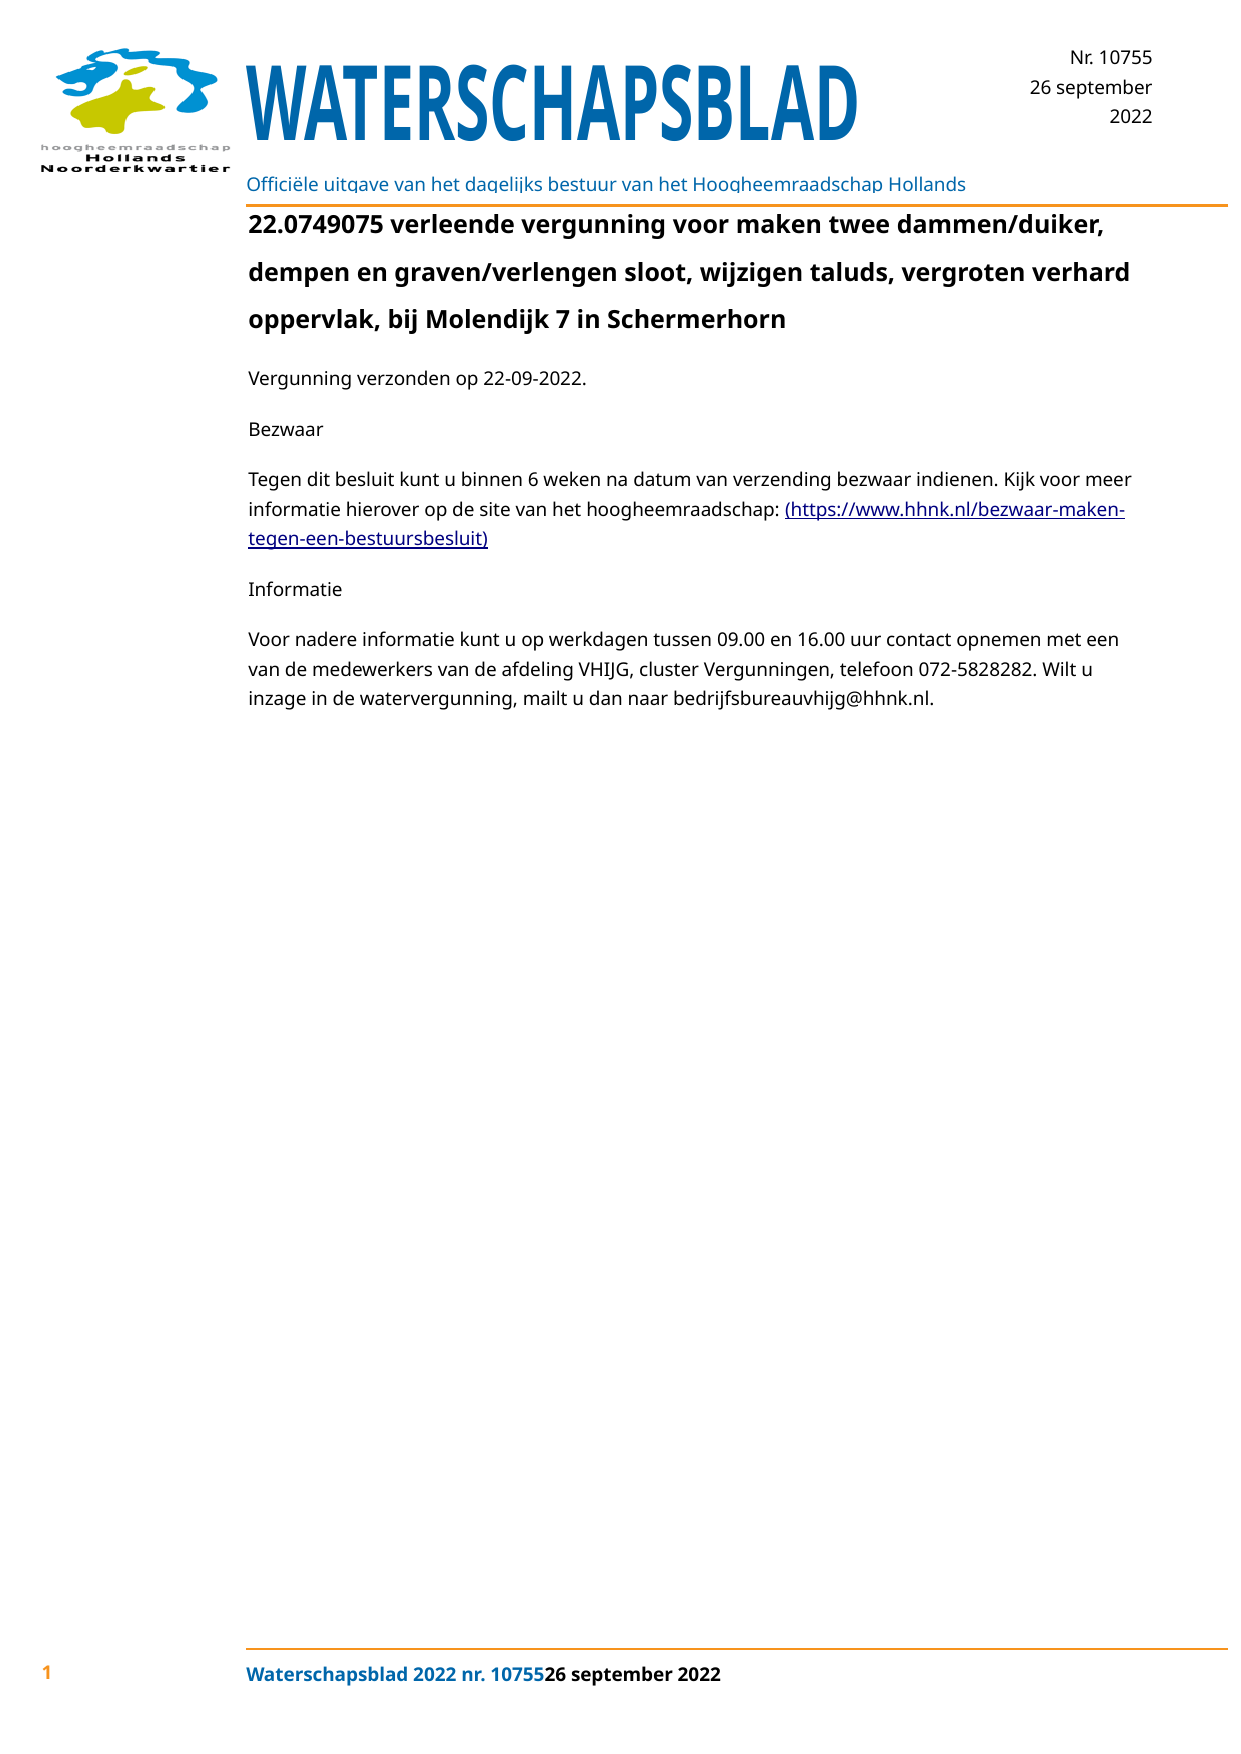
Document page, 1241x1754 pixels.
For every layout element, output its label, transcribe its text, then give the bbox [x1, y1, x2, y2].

text Vergunning verzonden op 22-09-2022. [248, 366, 1152, 391]
text Bezwaar [248, 416, 1152, 442]
text Informatie [248, 576, 1152, 602]
text Voor nadere informatie kunt u op werkdagen tussen 09.00 en 16.00 uur contact opnemen met een van de medewerkers van de afdeling VHIJG, cluster Vergunningen, telefoon 072-5828282. Wilt u inzage in de watervergunning, mailt u dan naar bedrijfsbureauvhijg@hhnk.nl. [248, 626, 1152, 711]
text Tegen dit besluit kunt u binnen 6 weken na datum van verzending bezwaar indienen. Kijk voor meer informatie hierover op de site van het hoogheemraadschap: (https://www.hhnk.nl/bezwaar-maken-tegen-een-bestuursbesluit) [248, 466, 1152, 551]
text 22.0749075 verleende vergunning voor maken twee dammen/duiker, dempen en graven/verlengen sloot, wijzigen taluds, vergroten verhard oppervlak, bij Molendijk 7 in Schermerhorn [248, 207, 1152, 336]
picture [41, 47, 231, 172]
